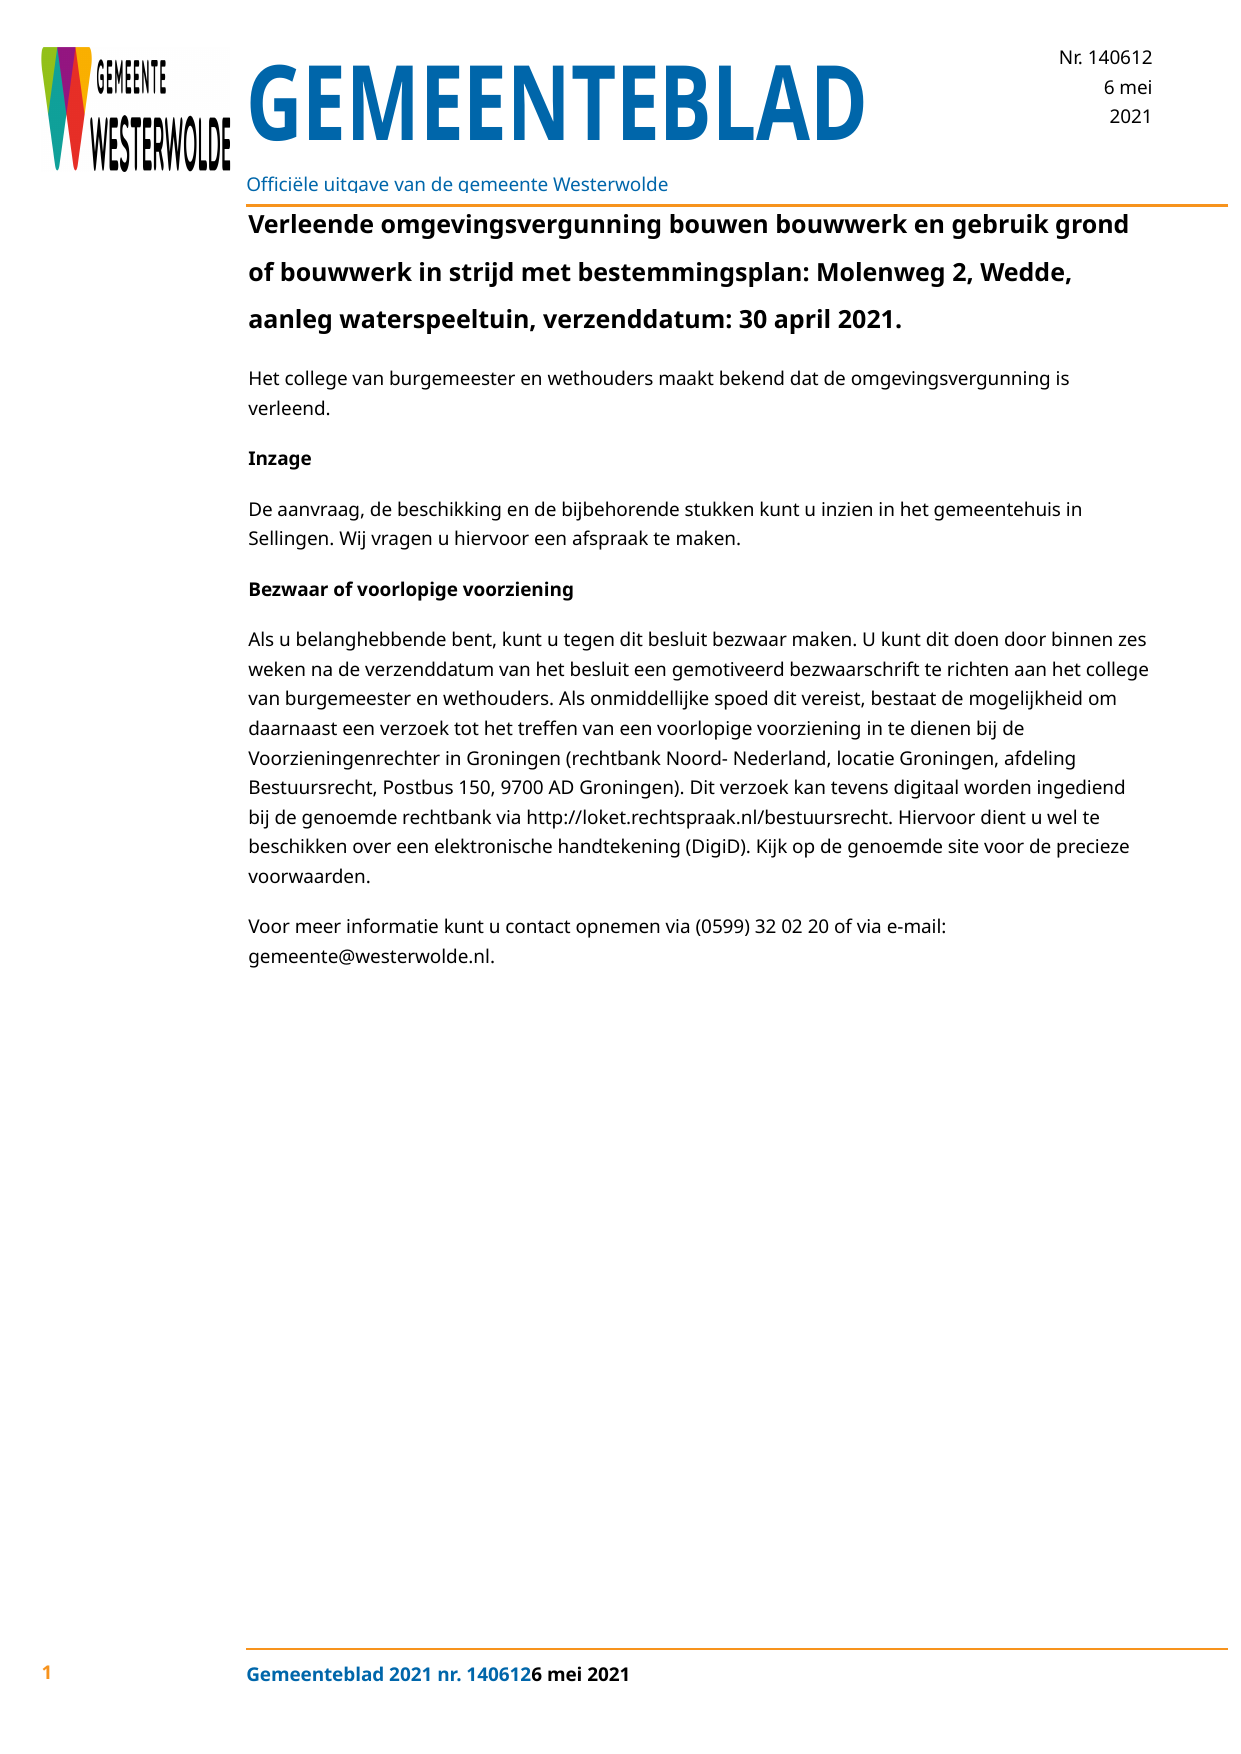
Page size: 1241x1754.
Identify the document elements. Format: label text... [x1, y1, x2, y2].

text Verleende omgevingsvergunning bouwen bouwwerk en gebruik grond of bouwwerk in strijd met bestemmingsplan: Molenweg 2, Wedde, aanleg waterspeeltuin, verzenddatum: 30 april 2021. [248, 207, 1152, 336]
text De aanvraag, de beschikking en de bijbehorende stukken kunt u inzien in het gemeentehuis in Sellingen. Wij vragen u hiervoor een afspraak te maken. [248, 496, 1152, 551]
text Bezwaar of voorlopige voorziening [248, 576, 1152, 602]
text Als u belanghebbende bent, kunt u tegen dit besluit bezwaar maken. U kunt dit doen door binnen zes weken na de verzenddatum van het besluit een gemotiveerd bezwaarschrift te richten aan het college van burgemeester en wethouders. Als onmiddellijke spoed dit vereist, bestaat de mogelijkheid om daarnaast een verzoek tot het treffen van een voorlopige voorziening in te dienen bij de Voorzieningenrechter in Groningen (rechtbank Noord- Nederland, locatie Groningen, afdeling Bestuursrecht, Postbus 150, 9700 AD Groningen). Dit verzoek kan tevens digitaal worden ingediend bij de genoemde rechtbank via http://loket.rechtspraak.nl/bestuursrecht. Hiervoor dient u wel te beschikken over een elektronische handtekening (DigiD). Kijk op de genoemde site voor de precieze voorwaarden. [248, 626, 1152, 889]
text Voor meer informatie kunt u contact opnemen via (0599) 32 02 20 of via e-mail: gemeente@westerwolde.nl. [248, 913, 1152, 969]
picture [41, 47, 231, 172]
text Het college van burgemeester en wethouders maakt bekend dat de omgevingsvergunning is verleend. [248, 366, 1152, 421]
text Inzage [248, 446, 1152, 471]
